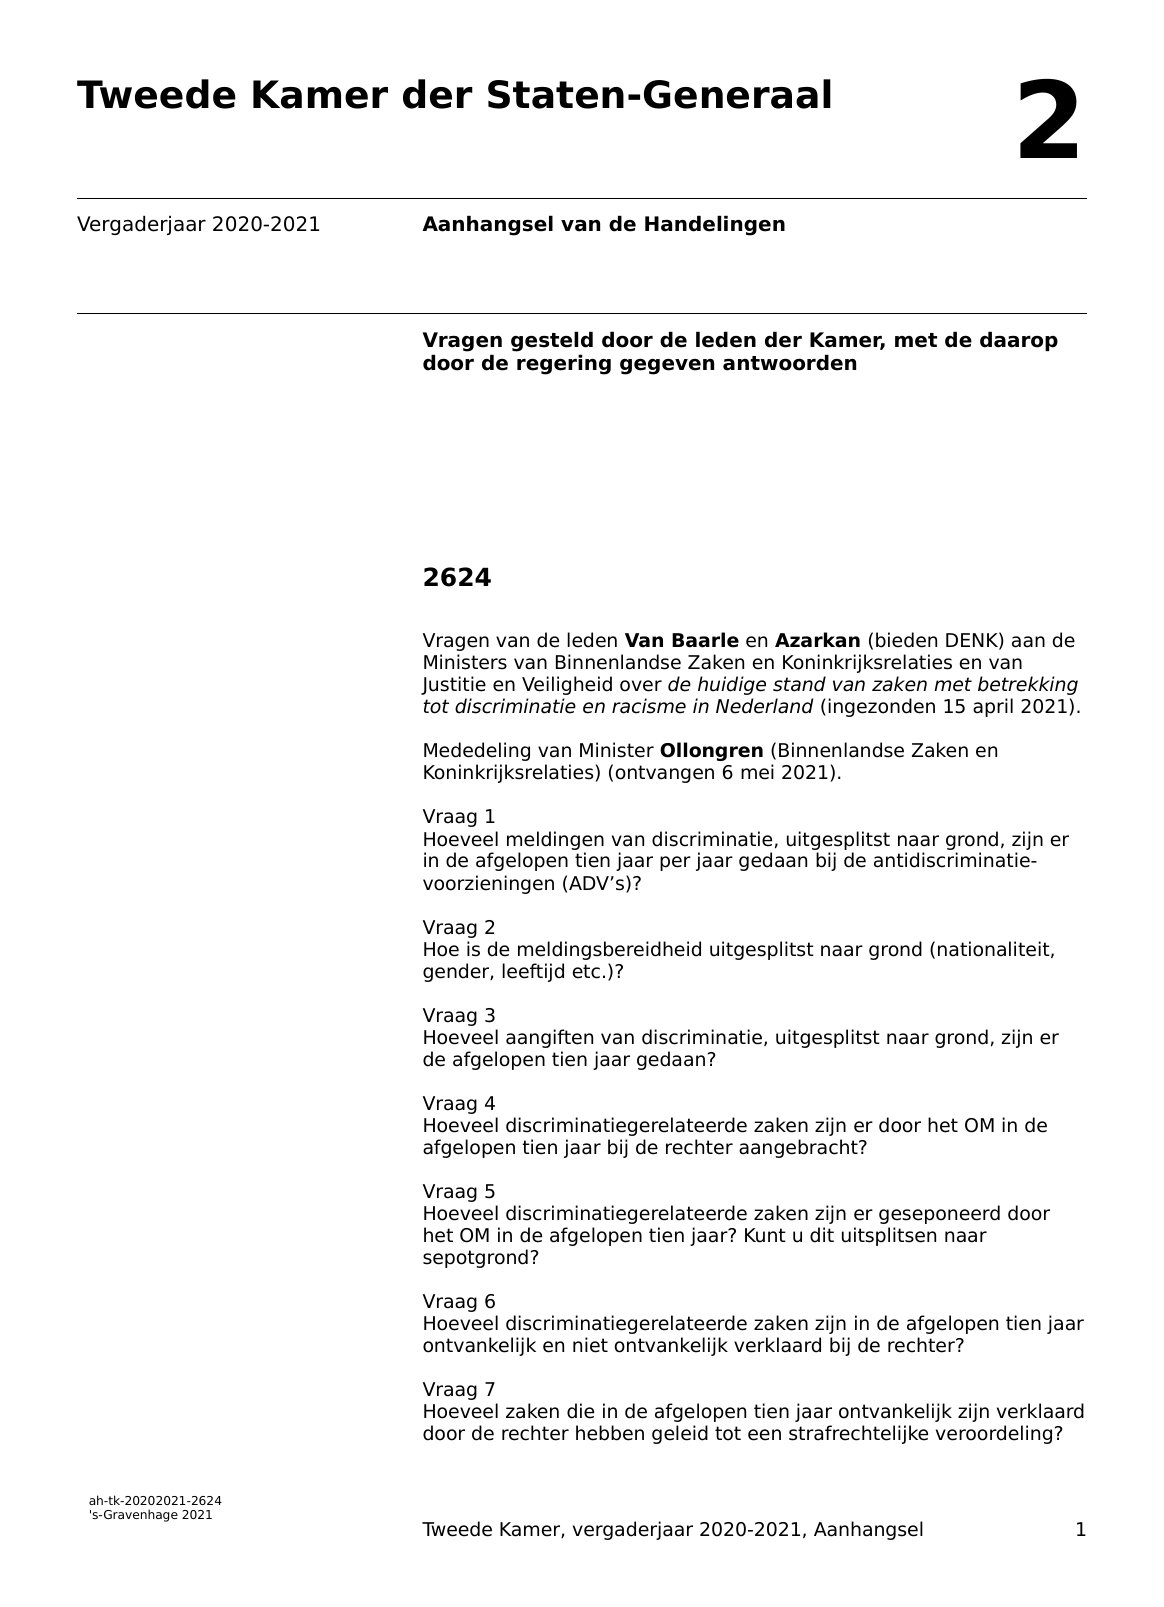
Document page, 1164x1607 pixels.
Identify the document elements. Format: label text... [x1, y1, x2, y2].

text Vraag 5 [422, 1181, 1087, 1203]
text Hoe is de meldingsbereidheid uitgesplitst naar grond (nationaliteit, gender, leeftijd etc.)? [422, 938, 1087, 982]
text 2624 [422, 563, 1087, 592]
table_cell [77, 314, 422, 375]
text Mededeling van Minister Ollongren (Binnenlandse Zaken en Koninkrijksrelaties) (ontvangen 6 mei 2021). [422, 740, 1087, 784]
table_header Tweede Kamer der Staten-Generaal [77, 59, 886, 198]
text Vragen van de leden Van Baarle en Azarkan (bieden DENK) aan de Ministers van Binnenlandse Zaken en Koninkrijksrelaties en van Justitie en Veiligheid over de huidige stand van zaken met betrekking tot discriminatie en racisme in Nederland (ingezonden 15 april 2021). [422, 630, 1087, 718]
table_cell Vragen gesteld door de leden der Kamer, met de daarop door de regering gegeven antwoorden [422, 314, 1087, 375]
text Hoeveel aangiften van discriminatie, uitgesplitst naar grond, zijn er de afgelopen tien jaar gedaan? [422, 1027, 1087, 1071]
text Vraag 1 [422, 806, 1087, 828]
text Hoeveel discriminatiegerelateerde zaken zijn er geseponeerd door het OM in de afgelopen tien jaar? Kunt u dit uitsplitsen naar sepotgrond? [422, 1203, 1087, 1269]
text Hoeveel meldingen van discriminatie, uitgesplitst naar grond, zijn er in de afgelopen tien jaar per jaar gedaan bij de antidiscriminatie-voorzieningen (ADV’s)? [422, 828, 1087, 894]
table_header 2 [886, 59, 1087, 198]
table_cell Aanhangsel van de Handelingen [422, 199, 1087, 313]
text ah-tk-20202021-2624 [88, 1494, 323, 1508]
text Vraag 4 [422, 1093, 1087, 1115]
text Vraag 3 [422, 1005, 1087, 1027]
text Hoeveel discriminatiegerelateerde zaken zijn in de afgelopen tien jaar ontvankelijk en niet ontvankelijk verklaard bij de rechter? [422, 1313, 1087, 1357]
text Vraag 7 [422, 1379, 1087, 1401]
text Hoeveel zaken die in de afgelopen tien jaar ontvankelijk zijn verklaard door de rechter hebben geleid tot een strafrechtelijke veroordeling? [422, 1401, 1087, 1445]
text 's-Gravenhage 2021 [88, 1508, 323, 1522]
table_cell Vergaderjaar 2020-2021 [77, 199, 422, 313]
text Hoeveel discriminatiegerelateerde zaken zijn er door het OM in de afgelopen tien jaar bij de rechter aangebracht? [422, 1115, 1087, 1159]
text Vraag 6 [422, 1291, 1087, 1313]
text Vraag 2 [422, 917, 1087, 938]
